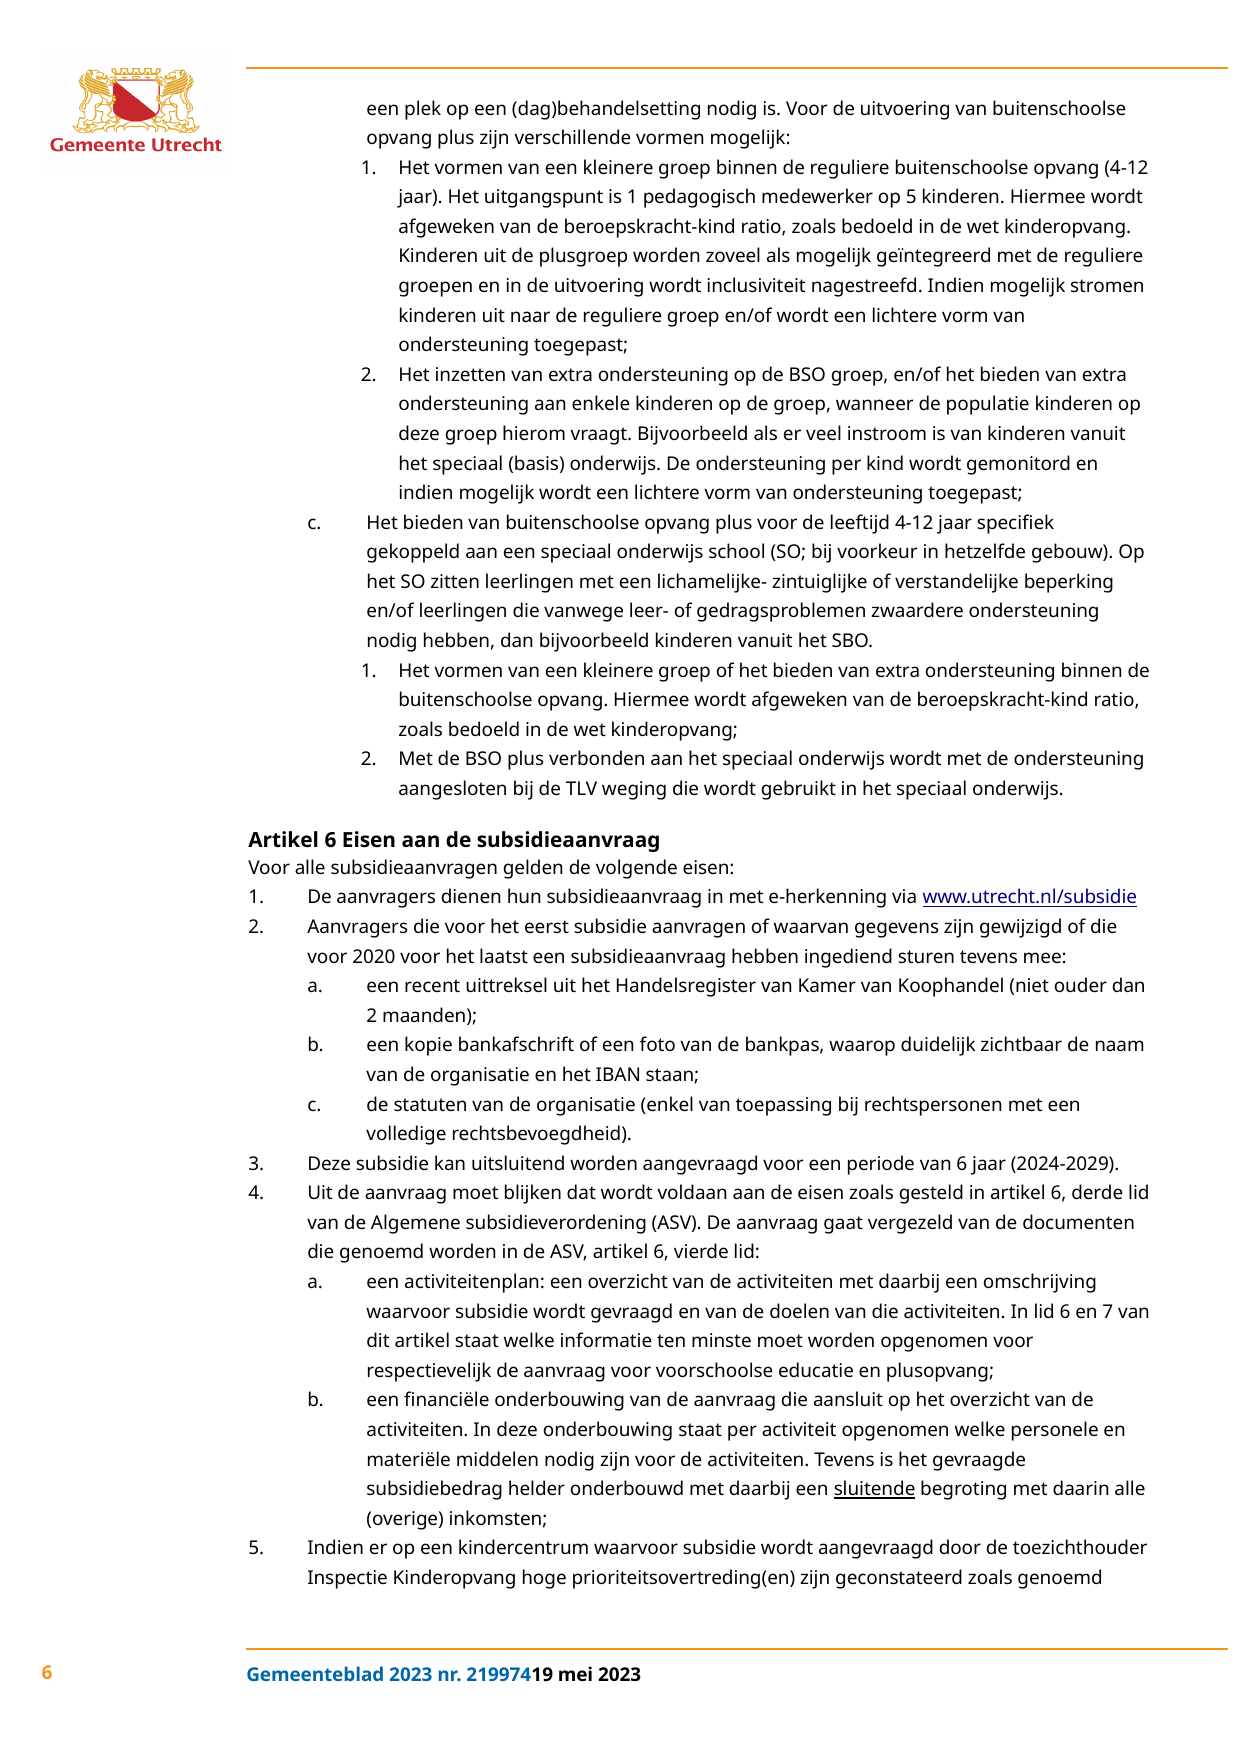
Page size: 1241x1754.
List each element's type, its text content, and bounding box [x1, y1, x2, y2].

list Het vormen van een kleinere groep of het bieden van extra ondersteuning binnen de buitenschoolse opvang. Hiermee wordt afgeweken van de beroepskracht-kind ratio, zoals bedoeld in de wet kinderopvang; [361, 657, 1152, 742]
text Voor alle subsidieaanvragen gelden de volgende eisen: [248, 854, 1152, 880]
list een plek op een (dag)behandelsetting nodig is. Voor de uitvoering van buitenschoolse opvang plus zijn verschillende vormen mogelijk: [307, 95, 1152, 150]
list De aanvragers dienen hun subsidieaanvraag in met e-herkenning via www.utrecht.nl/subsidie [248, 884, 1152, 909]
list Het vormen van een kleinere groep binnen de reguliere buitenschoolse opvang (4-12 jaar). Het uitgangspunt is 1 pedagogisch medewerker op 5 kinderen. Hiermee wordt afgeweken van de beroepskracht-kind ratio, zoals bedoeld in de wet kinderopvang. Kinderen uit de plusgroep worden zoveel als mogelijk geïntegreerd met de reguliere groepen en in de uitvoering wordt inclusiviteit nagestreefd. Indien mogelijk stromen kinderen uit naar de reguliere groep en/of wordt een lichtere vorm van ondersteuning toegepast; [361, 154, 1152, 357]
list Deze subsidie kan uitsluitend worden aangevraagd voor een periode van 6 jaar (2024-2029). [248, 1150, 1152, 1176]
list Met de BSO plus verbonden aan het speciaal onderwijs wordt met de ondersteuning aangesloten bij de TLV weging die wordt gebruikt in het speciaal onderwijs. [361, 746, 1152, 801]
list een kopie bankafschrift of een foto van de bankpas, waarop duidelijk zichtbaar de naam van de organisatie en het IBAN staan; [307, 1032, 1152, 1087]
list Aanvragers die voor het eerst subsidie aanvragen of waarvan gegevens zijn gewijzigd of die voor 2020 voor het laatst een subsidieaanvraag hebben ingediend sturen tevens mee: [248, 913, 1152, 968]
list Uit de aanvraag moet blijken dat wordt voldaan aan de eisen zoals gesteld in artikel 6, derde lid van de Algemene subsidieverordening (ASV). De aanvraag gaat vergezeld van de documenten die genoemd worden in de ASV, artikel 6, vierde lid: [248, 1179, 1152, 1264]
text Artikel 6 Eisen aan de subsidieaanvraag [248, 826, 1152, 854]
list Het inzetten van extra ondersteuning op de BSO groep, en/of het bieden van extra ondersteuning aan enkele kinderen op de groep, wanneer de populatie kinderen op deze groep hierom vraagt. Bijvoorbeeld als er veel instroom is van kinderen vanuit het speciaal (basis) onderwijs. De ondersteuning per kind wordt gemonitord en indien mogelijk wordt een lichtere vorm van ondersteuning toegepast; [361, 361, 1152, 505]
list Indien er op een kindercentrum waarvoor subsidie wordt aangevraagd door de toezichthouder Inspectie Kinderopvang hoge prioriteitsovertreding(en) zijn geconstateerd zoals genoemd [248, 1534, 1152, 1590]
list een activiteitenplan: een overzicht van de activiteiten met daarbij een omschrijving waarvoor subsidie wordt gevraagd en van de doelen van die activiteiten. In lid 6 en 7 van dit artikel staat welke informatie ten minste moet worden opgenomen voor respectievelijk de aanvraag voor voorschoolse educatie en plusopvang; [307, 1268, 1152, 1383]
list de statuten van de organisatie (enkel van toepassing bij rechtspersonen met een volledige rechtsbevoegdheid). [307, 1091, 1152, 1146]
picture [41, 47, 231, 172]
list een financiële onderbouwing van de aanvraag die aansluit op het overzicht van de activiteiten. In deze onderbouwing staat per activiteit opgenomen welke personele en materiële middelen nodig zijn voor de activiteiten. Tevens is het gevraagde subsidiebedrag helder onderbouwd met daarbij een sluitende begroting met daarin alle (overige) inkomsten; [307, 1387, 1152, 1531]
list Het bieden van buitenschoolse opvang plus voor de leeftijd 4-12 jaar specifiek gekoppeld aan een speciaal onderwijs school (SO; bij voorkeur in hetzelfde gebouw). Op het SO zitten leerlingen met een lichamelijke- zintuiglijke of verstandelijke beperking en/of leerlingen die vanwege leer- of gedragsproblemen zwaardere ondersteuning nodig hebben, dan bijvoorbeeld kinderen vanuit het SBO. [307, 509, 1152, 653]
list een recent uittreksel uit het Handelsregister van Kamer van Koophandel (niet ouder dan 2 maanden); [307, 972, 1152, 1028]
